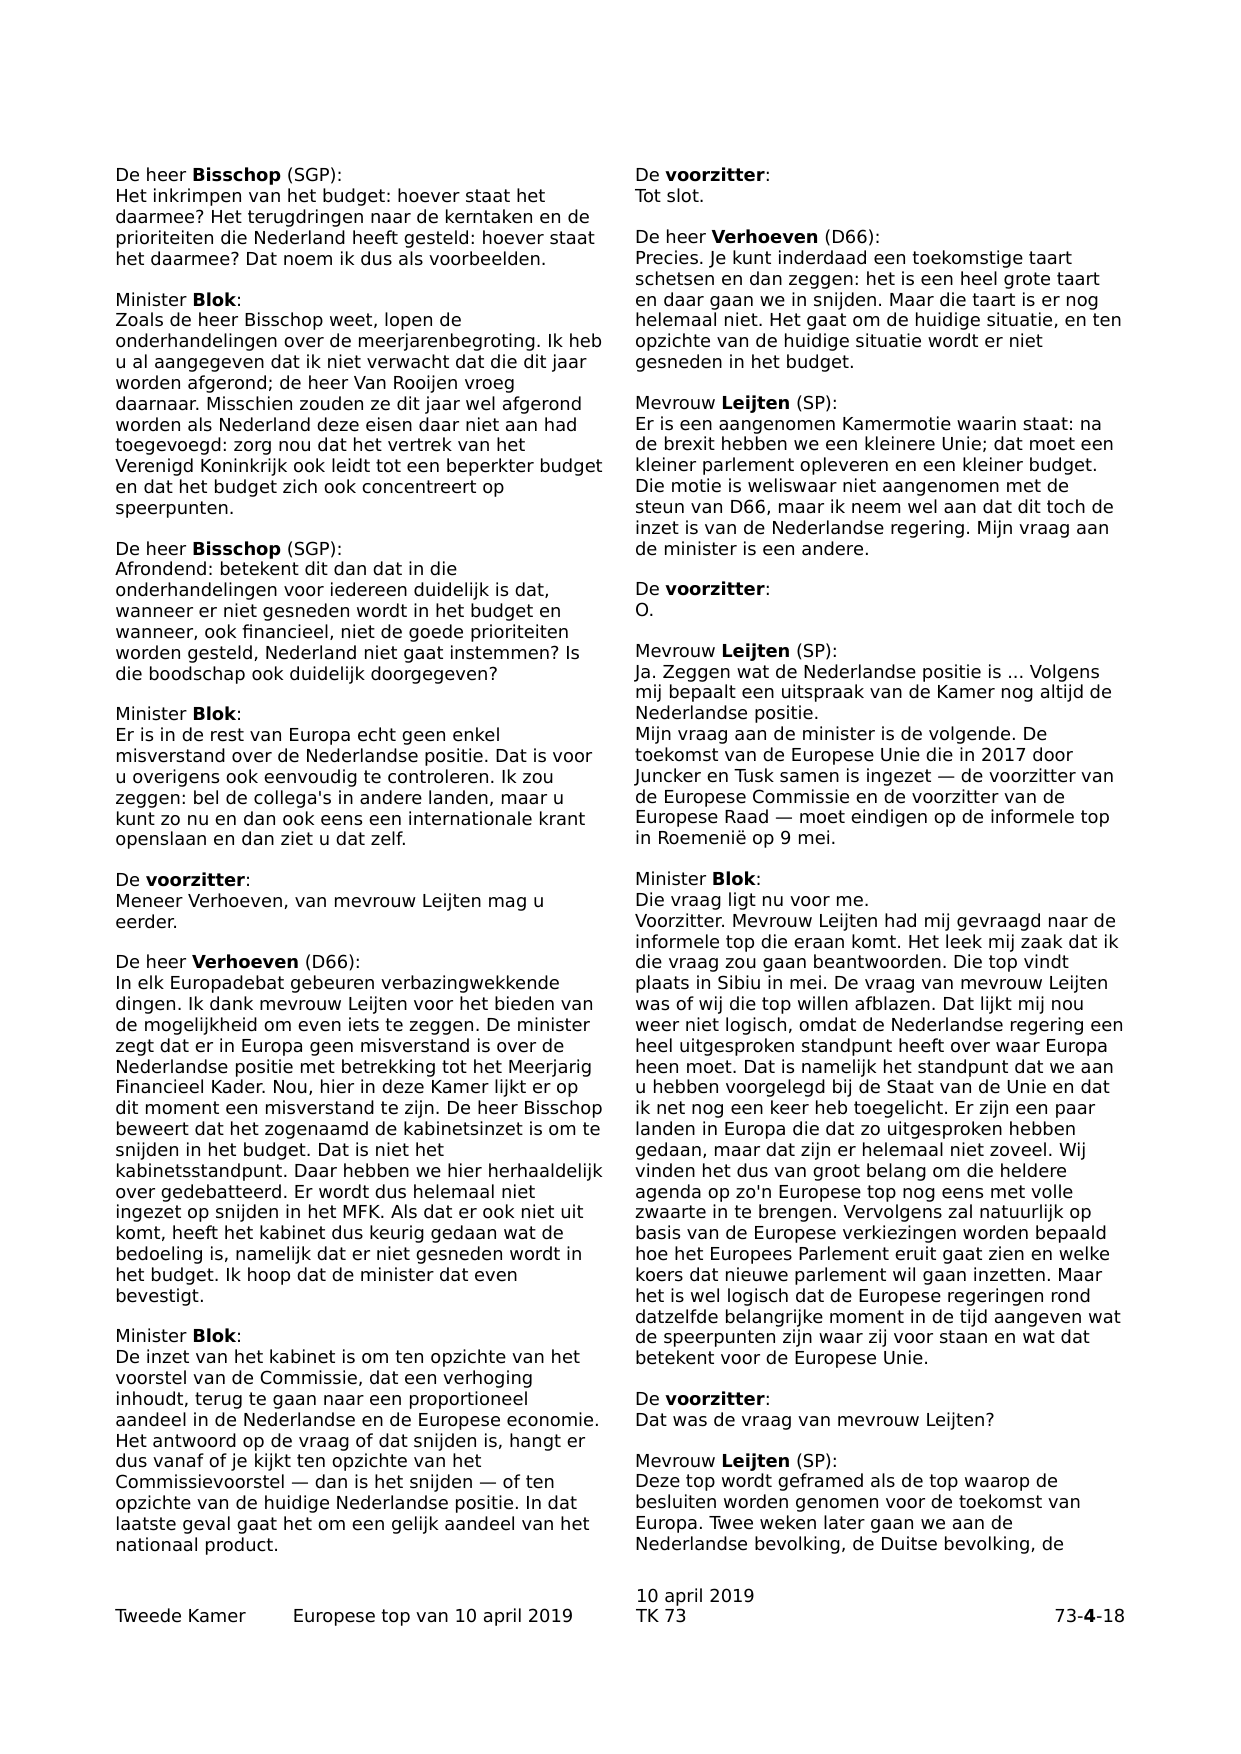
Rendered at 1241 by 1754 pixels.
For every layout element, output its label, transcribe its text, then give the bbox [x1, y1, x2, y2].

text Precies. Je kunt inderdaad een toekomstige taart schetsen en dan zeggen: het is een heel grote taart en daar gaan we in snijden. Maar die taart is er nog helemaal niet. Het gaat om de huidige situatie, en ten opzichte van de huidige situatie wordt er niet gesneden in het budget. [635, 248, 1125, 373]
text De inzet van het kabinet is om ten opzichte van het voorstel van de Commissie, dat een verhoging inhoudt, terug te gaan naar een proportioneel aandeel in de Nederlandse en de Europese economie. Het antwoord op de vraag of dat snijden is, hangt er dus vanaf of je kijkt ten opzichte van het Commissievoorstel — dan is het snijden — of ten opzichte van de huidige Nederlandse positie. In dat laatste geval gaat het om een gelijk aandeel van het nationaal product. [115, 1347, 605, 1555]
text De voorzitter: [635, 1389, 1125, 1409]
text Deze top wordt geframed als de top waarop de besluiten worden genomen voor de toekomst van Europa. Twee weken later gaan we aan de Nederlandse bevolking, de Duitse bevolking, de [635, 1471, 1125, 1554]
text Dat was de vraag van mevrouw Leijten? [635, 1409, 1125, 1430]
text Mijn vraag aan de minister is de volgende. De toekomst van de Europese Unie die in 2017 door Juncker en Tusk samen is ingezet — de voorzitter van de Europese Commissie en de voorzitter van de Europese Raad — moet eindigen op de informele top in Roemenië op 9 mei. [635, 724, 1125, 849]
text Minister Blok: [635, 869, 1125, 890]
text Mevrouw Leijten (SP): [635, 1450, 1125, 1471]
text Minister Blok: [115, 704, 605, 725]
text Zoals de heer Bisschop weet, lopen de onderhandelingen over de meerjarenbegroting. Ik heb u al aangegeven dat ik niet verwacht dat die dit jaar worden afgerond; de heer Van Rooijen vroeg daarnaar. Misschien zouden ze dit jaar wel afgerond worden als Nederland deze eisen daar niet aan had toegevoegd: zorg nou dat het vertrek van het Verenigd Koninkrijk ook leidt tot een beperkter budget en dat het budget zich ook concentreert op speerpunten. [115, 310, 605, 518]
text Mevrouw Leijten (SP): [635, 641, 1125, 661]
text Meneer Verhoeven, van mevrouw Leijten mag u eerder. [115, 891, 605, 932]
text Tot slot. [635, 186, 1125, 207]
text O. [635, 600, 1125, 621]
text Minister Blok: [115, 289, 605, 310]
text De voorzitter: [635, 579, 1125, 600]
text Minister Blok: [115, 1326, 605, 1347]
text Ja. Zeggen wat de Nederlandse positie is ... Volgens mij bepaalt een uitspraak van de Kamer nog altijd de Nederlandse positie. [635, 661, 1125, 724]
text Mevrouw Leijten (SP): [635, 393, 1125, 413]
text De heer Verhoeven (D66): [115, 952, 605, 973]
text Het inkrimpen van het budget: hoever staat het daarmee? Het terugdringen naar de kerntaken en de prioriteiten die Nederland heeft gesteld: hoever staat het daarmee? Dat noem ik dus als voorbeelden. [115, 186, 605, 269]
text De voorzitter: [115, 870, 605, 891]
text Die vraag ligt nu voor me. [635, 890, 1125, 911]
text Er is een aangenomen Kamermotie waarin staat: na de brexit hebben we een kleinere Unie; dat moet een kleiner parlement opleveren en een kleiner budget. Die motie is weliswaar niet aangenomen met de steun van D66, maar ik neem wel aan dat dit toch de inzet is van de Nederlandse regering. Mijn vraag aan de minister is een andere. [635, 413, 1125, 559]
text De heer Bisschop (SGP): [115, 165, 605, 186]
text Er is in de rest van Europa echt geen enkel misverstand over de Nederlandse positie. Dat is voor u overigens ook eenvoudig te controleren. Ik zou zeggen: bel de collega's in andere landen, maar u kunt zo nu en dan ook eens een internationale krant openslaan en dan ziet u dat zelf. [115, 725, 605, 850]
text In elk Europadebat gebeuren verbazingwekkende dingen. Ik dank mevrouw Leijten voor het bieden van de mogelijkheid om even iets te zeggen. De minister zegt dat er in Europa geen misverstand is over de Nederlandse positie met betrekking tot het Meerjarig Financieel Kader. Nou, hier in deze Kamer lijkt er op dit moment een misverstand te zijn. De heer Bisschop beweert dat het zogenaamd de kabinetsinzet is om te snijden in het budget. Dat is niet het kabinetsstandpunt. Daar hebben we hier herhaaldelijk over gedebatteerd. Er wordt dus helemaal niet ingezet op snijden in het MFK. Als dat er ook niet uit komt, heeft het kabinet dus keurig gedaan wat de bedoeling is, namelijk dat er niet gesneden wordt in het budget. Ik hoop dat de minister dat even bevestigt. [115, 973, 605, 1306]
text Afrondend: betekent dit dan dat in die onderhandelingen voor iedereen duidelijk is dat, wanneer er niet gesneden wordt in het budget en wanneer, ook financieel, niet de goede prioriteiten worden gesteld, Nederland niet gaat instemmen? Is die boodschap ook duidelijk doorgegeven? [115, 559, 605, 684]
text De heer Bisschop (SGP): [115, 538, 605, 559]
text De heer Verhoeven (D66): [635, 227, 1125, 248]
text De voorzitter: [635, 165, 1125, 186]
text Voorzitter. Mevrouw Leijten had mij gevraagd naar de informele top die eraan komt. Het leek mij zaak dat ik die vraag zou gaan beantwoorden. Die top vindt plaats in Sibiu in mei. De vraag van mevrouw Leijten was of wij die top willen afblazen. Dat lijkt mij nou weer niet logisch, omdat de Nederlandse regering een heel uitgesproken standpunt heeft over waar Europa heen moet. Dat is namelijk het standpunt dat we aan u hebben voorgelegd bij de Staat van de Unie en dat ik net nog een keer heb toegelicht. Er zijn een paar landen in Europa die dat zo uitgesproken hebben gedaan, maar dat zijn er helemaal niet zoveel. Wij vinden het dus van groot belang om die heldere agenda op zo'n Europese top nog eens met volle zwaarte in te brengen. Vervolgens zal natuurlijk op basis van de Europese verkiezingen worden bepaald hoe het Europees Parlement eruit gaat zien en welke koers dat nieuwe parlement wil gaan inzetten. Maar het is wel logisch dat de Europese regeringen rond datzelfde belangrijke moment in de tijd aangeven wat de speerpunten zijn waar zij voor staan en wat dat betekent voor de Europese Unie. [635, 911, 1125, 1369]
